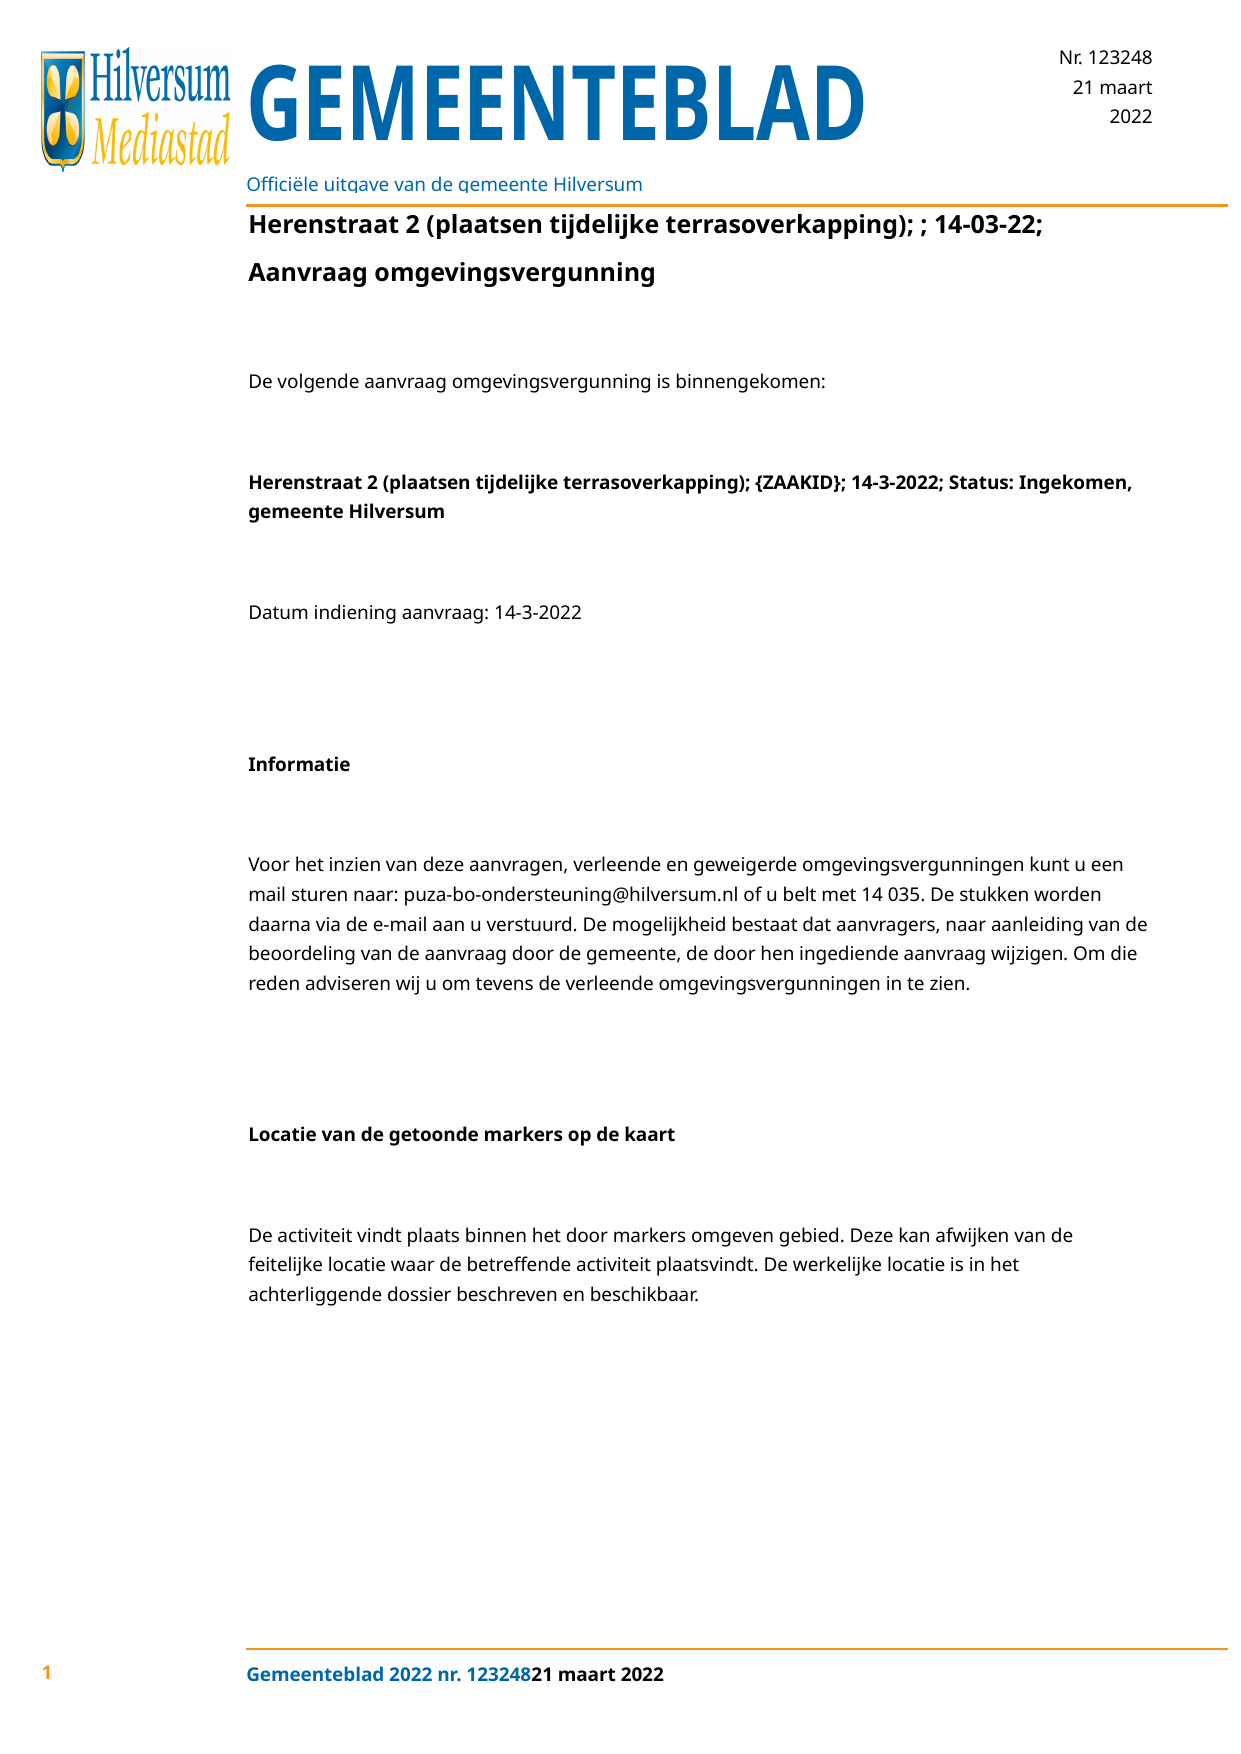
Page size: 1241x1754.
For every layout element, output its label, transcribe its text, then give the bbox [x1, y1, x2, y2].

text De activiteit vindt plaats binnen het door markers omgeven gebied. Deze kan afwijken van de feitelijke locatie waar de betreffende activiteit plaatsvindt. De werkelijke locatie is in het achterliggende dossier beschreven en beschikbaar. [248, 1222, 1152, 1307]
text Herenstraat 2 (plaatsen tijdelijke terrasoverkapping); ; 14-03-22; Aanvraag omgevingsvergunning [248, 207, 1152, 288]
picture [41, 47, 231, 172]
text Voor het inzien van deze aanvragen, verleende en geweigerde omgevingsvergunningen kunt u een mail sturen naar: puza-bo-ondersteuning@hilversum.nl of u belt met 14 035. De stukken worden daarna via de e-mail aan u verstuurd. De mogelijkheid bestaat dat aanvragers, naar aanleiding van de beoordeling van de aanvraag door de gemeente, de door hen ingediende aanvraag wijzigen. Om die reden adviseren wij u om tevens de verleende omgevingsvergunningen in te zien. [248, 852, 1152, 996]
text Locatie van de getoonde markers op de kaart [248, 1121, 1152, 1147]
text Datum indiening aanvraag: 14-3-2022 [248, 599, 1152, 625]
text De volgende aanvraag omgevingsvergunning is binnengekomen: [248, 368, 1152, 394]
text Herenstraat 2 (plaatsen tijdelijke terrasoverkapping); {ZAAKID}; 14-3-2022; Status: Ingekomen, gemeente Hilversum [248, 469, 1152, 524]
text Informatie [248, 751, 1152, 777]
